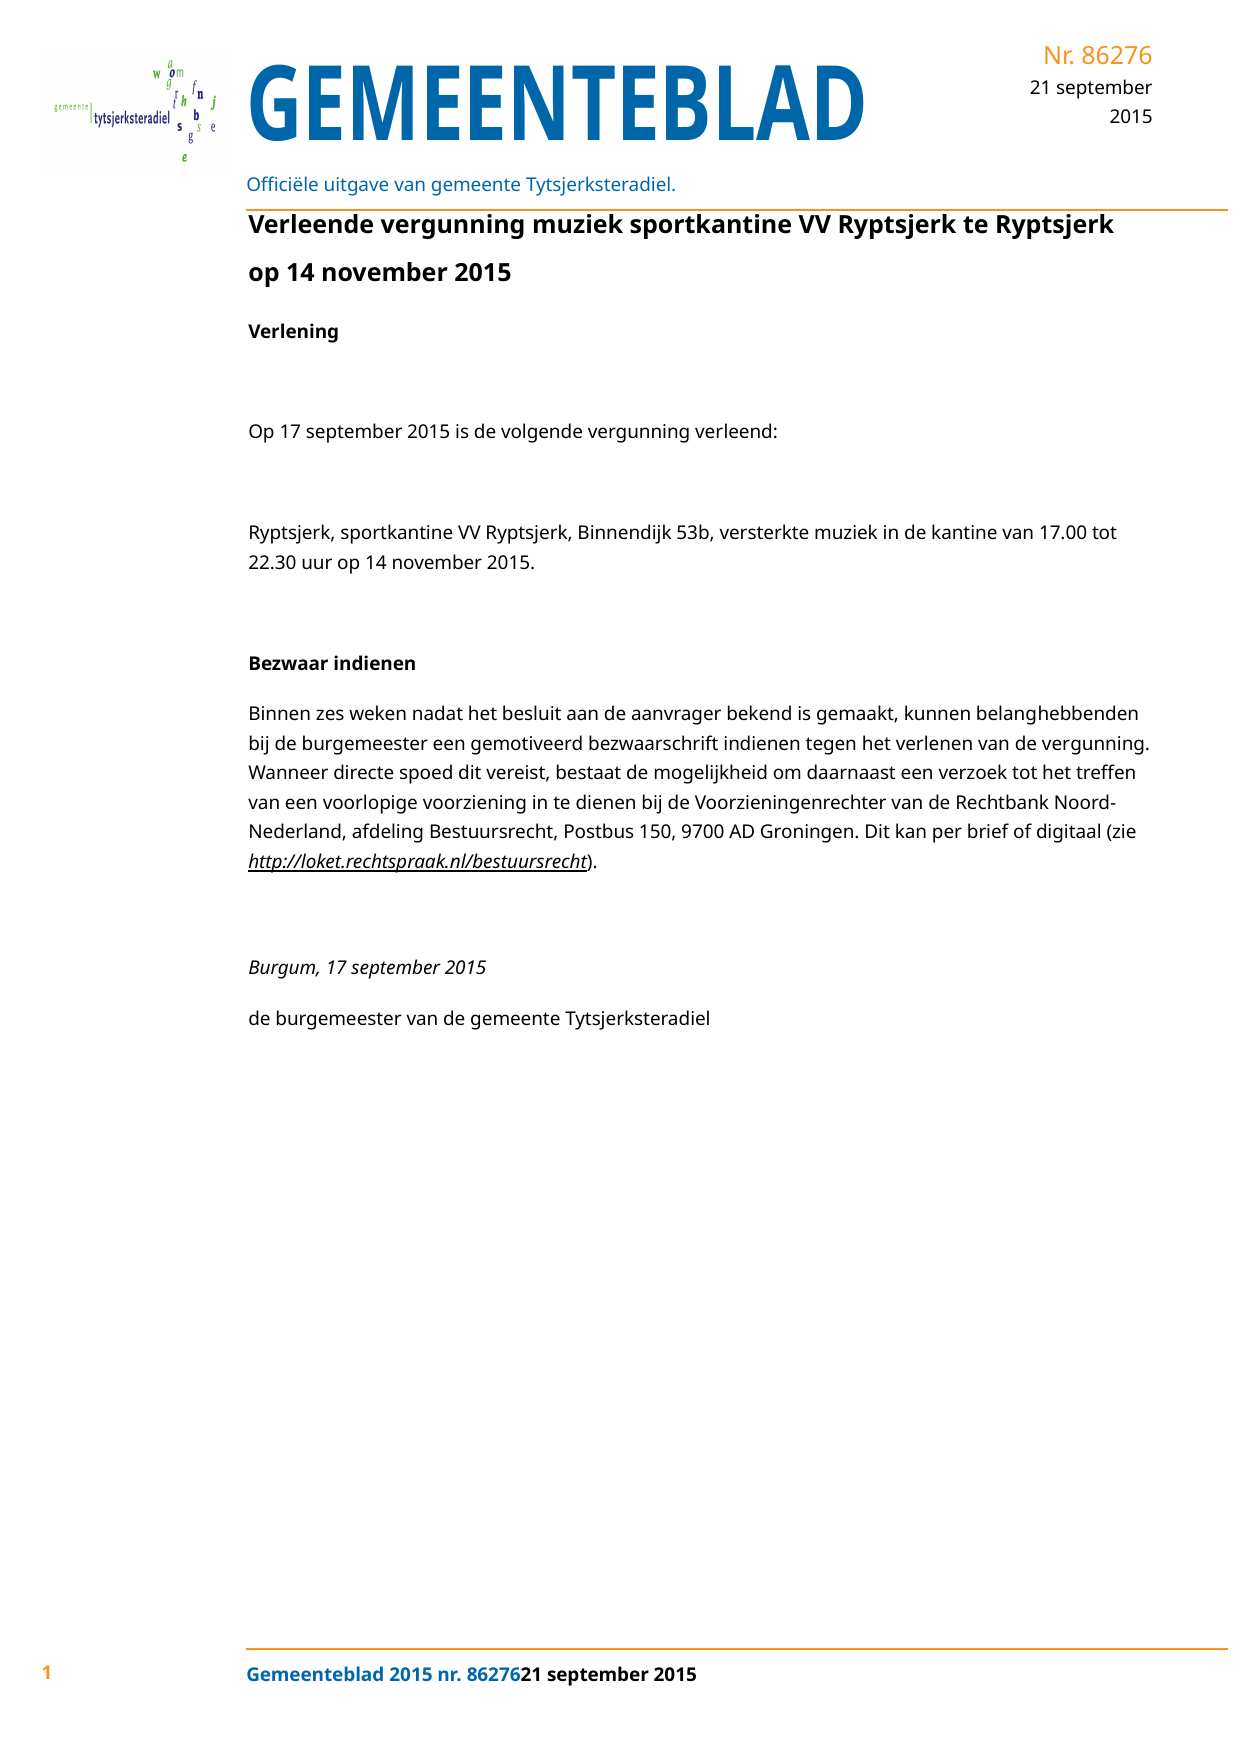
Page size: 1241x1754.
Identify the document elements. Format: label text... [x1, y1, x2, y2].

text Burgum, 17 september 2015 [248, 954, 1152, 980]
text Verleende vergunning muziek sportkantine VV Ryptsjerk te Ryptsjerk op 14 november 2015 [248, 211, 1152, 288]
text de burgemeester van de gemeente Tytsjerksteradiel [248, 1006, 1152, 1031]
text Verlening [248, 318, 1152, 344]
text Binnen zes weken nadat het besluit aan de aanvrager bekend is gemaakt, kunnen belang­hebbenden bij de burgemeester een gemotiveerd bezwaarschrift indienen tegen het verlenen van de ver­gunning. Wanneer directe spoed dit vereist, bestaat de mogelijkheid om daarnaast een verzoek tot het treffen van een voorlopige voorziening in te dienen bij de Voorzieningenrechter van de Rechtbank Noord-Nederland, afdeling Bestuursrecht, Postbus 150, 9700 AD Groningen. Dit kan per brief of digitaal (zie http://loket.rechtspraak.nl/bestuursrecht). [248, 700, 1152, 874]
picture [41, 47, 231, 172]
text Ryptsjerk, sportkantine VV Ryptsjerk, Binnendijk 53b, versterkte muziek in de kantine van 17.00 tot 22.30 uur op 14 november 2015. [248, 519, 1152, 575]
text Op 17 september 2015 is de volgende vergunning ver­leend: [248, 419, 1152, 444]
text Bezwaar indienen [248, 650, 1152, 676]
